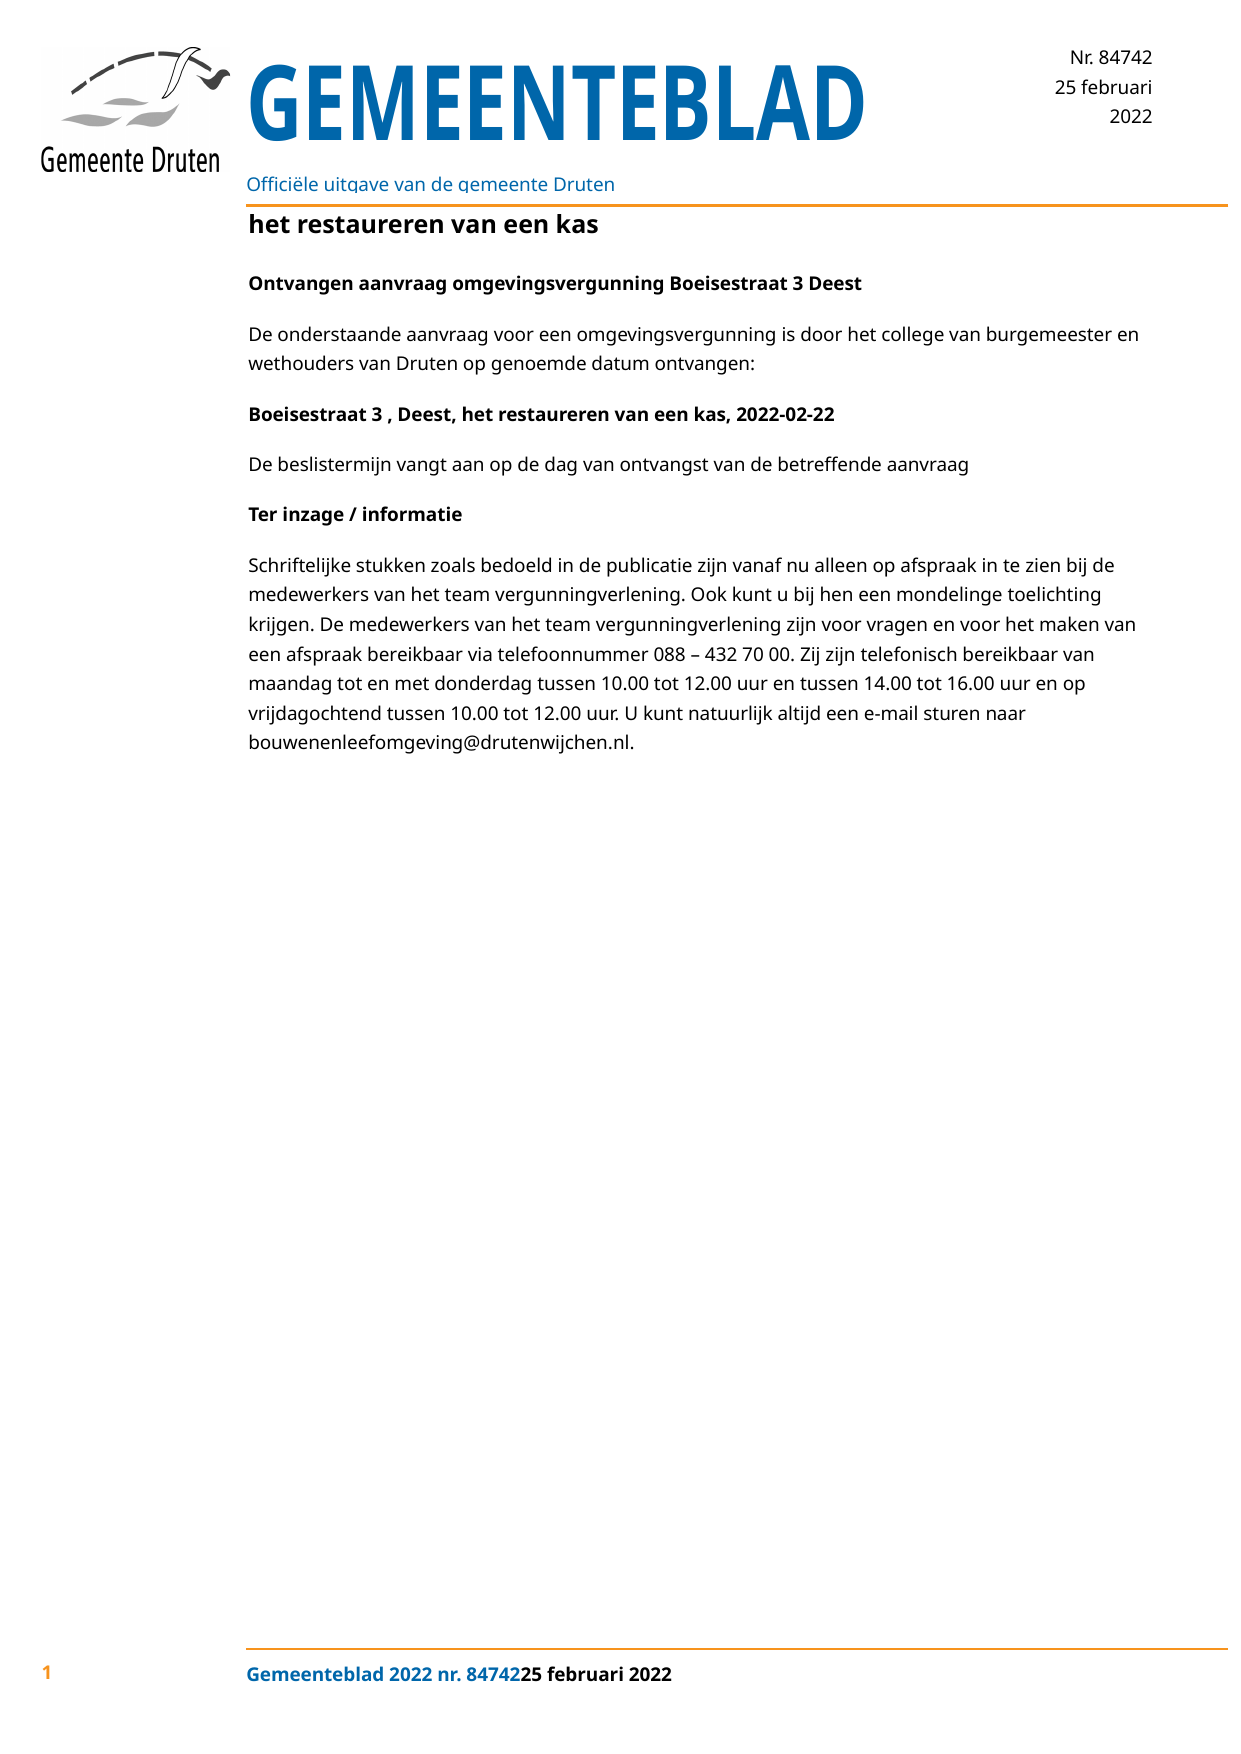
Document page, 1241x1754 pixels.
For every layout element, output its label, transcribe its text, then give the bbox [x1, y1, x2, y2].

text De beslistermijn vangt aan op de dag van ontvangst van de betreffende aanvraag [248, 451, 1152, 477]
text Schriftelijke stukken zoals bedoeld in de publicatie zijn vanaf nu alleen op afspraak in te zien bij de medewerkers van het team vergunningverlening. Ook kunt u bij hen een mondelinge toelichting krijgen. De medewerkers van het team vergunningverlening zijn voor vragen en voor het maken van een afspraak bereikbaar via telefoonnummer 088 – 432 70 00. Zij zijn telefonisch bereikbaar van maandag tot en met donderdag tussen 10.00 tot 12.00 uur en tussen 14.00 tot 16.00 uur en op vrijdagochtend tussen 10.00 tot 12.00 uur. U kunt natuurlijk altijd een e-mail sturen naar bouwenenleefomgeving@drutenwijchen.nl. [248, 552, 1152, 755]
text Ontvangen aanvraag omgevingsvergunning Boeisestraat 3 Deest [248, 270, 1152, 296]
text Boeisestraat 3 , Deest, het restaureren van een kas, 2022-02-22 [248, 401, 1152, 426]
text Ter inzage / informatie [248, 502, 1152, 527]
text De onderstaande aanvraag voor een omgevingsvergunning is door het college van burgemeester en wethouders van Druten op genoemde datum ontvangen: [248, 321, 1152, 376]
text het restaureren van een kas [248, 207, 1152, 241]
picture [41, 47, 231, 172]
